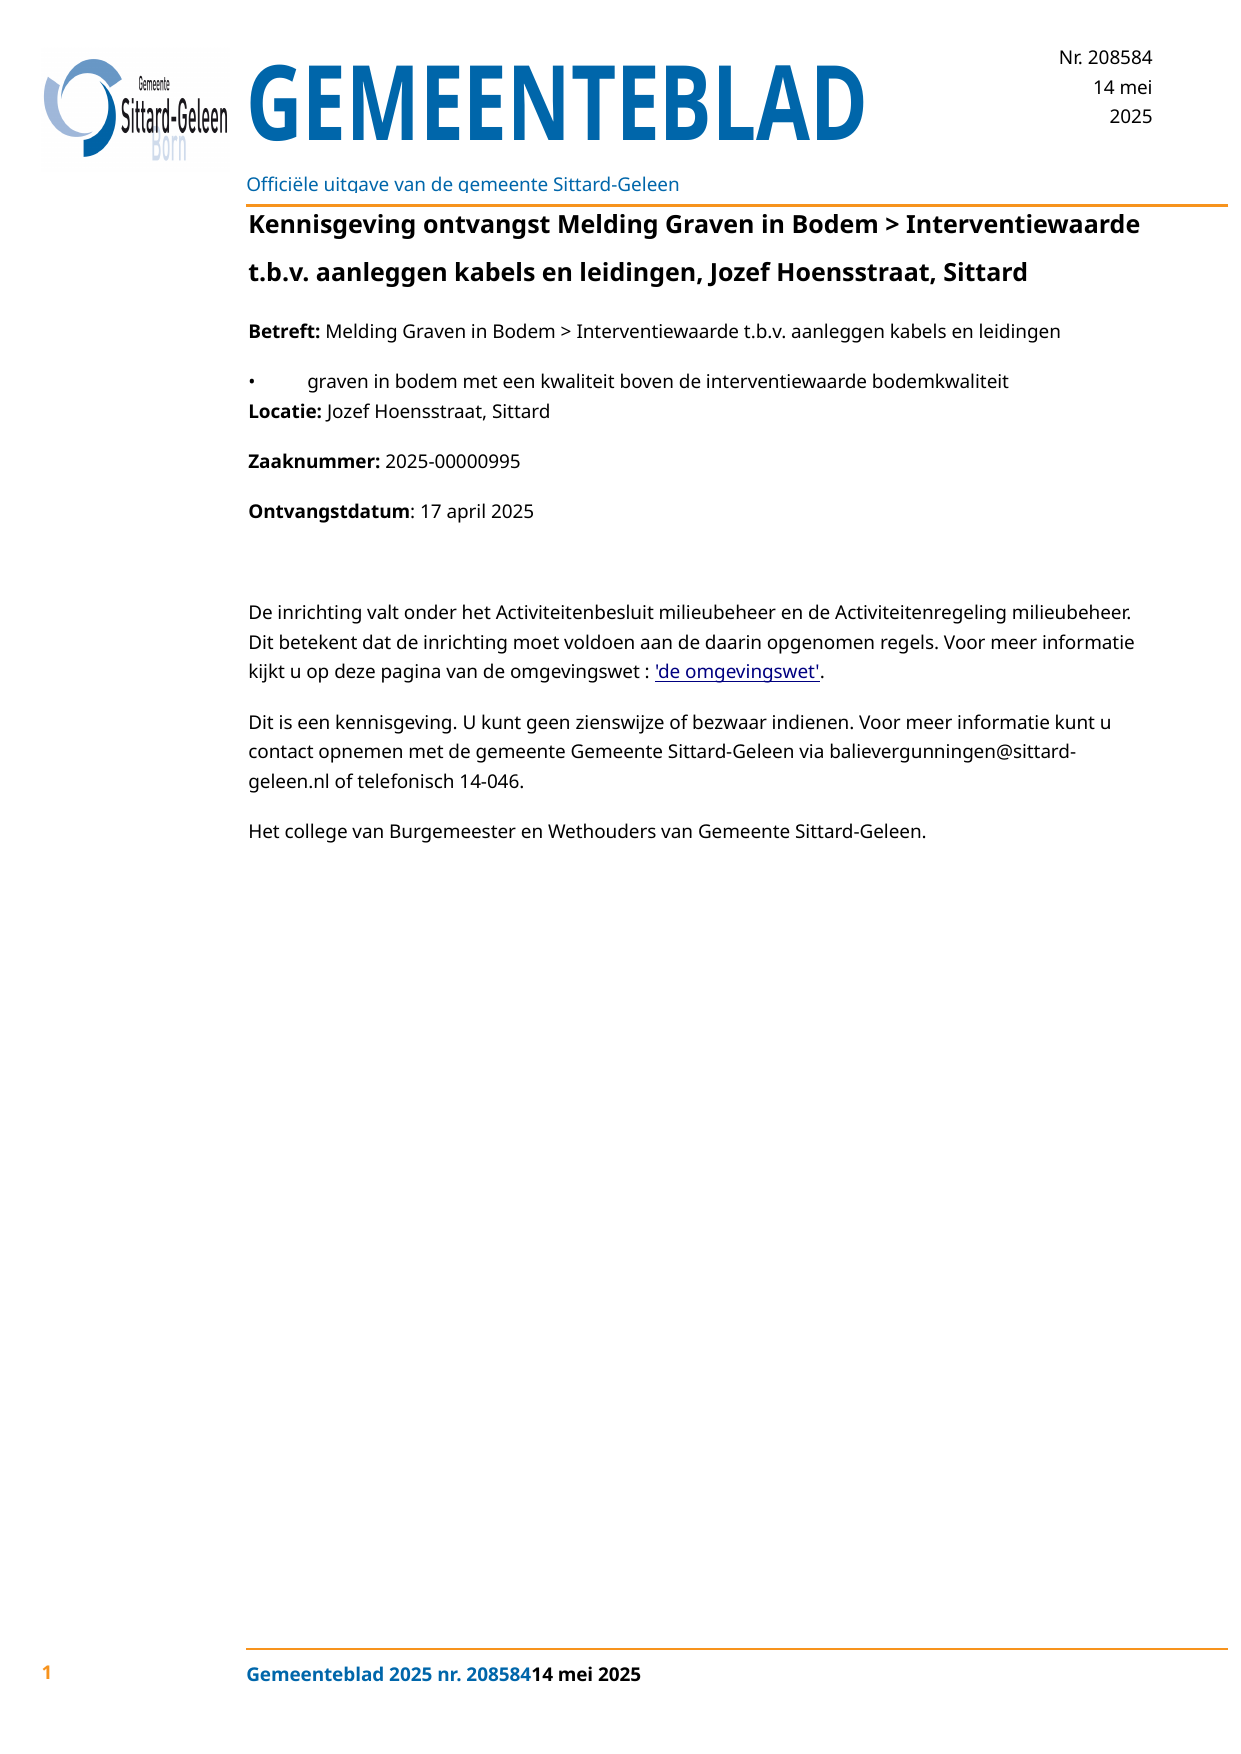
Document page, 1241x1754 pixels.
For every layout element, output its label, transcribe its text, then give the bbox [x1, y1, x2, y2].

picture [41, 47, 231, 172]
text De inrichting valt onder het Activiteitenbesluit milieubeheer en de Activiteitenregeling milieubeheer. Dit betekent dat de inrichting moet voldoen aan de daarin opgenomen regels. Voor meer informatie kijkt u op deze pagina van de omgevingswet : 'de omgevingswet'. [248, 599, 1152, 684]
text Betreft: Melding Graven in Bodem > Interventiewaarde t.b.v. aanleggen kabels en leidingen [248, 318, 1152, 344]
list graven in bodem met een kwaliteit boven de interventiewaarde bodemkwaliteit [248, 368, 1152, 394]
text Locatie: Jozef Hoensstraat, Sittard [248, 398, 1152, 424]
text Zaaknummer: 2025-00000995 [248, 448, 1152, 474]
text Ontvangstdatum: 17 april 2025 [248, 499, 1152, 524]
text Het college van Burgemeester en Wethouders van Gemeente Sittard-Geleen. [248, 819, 1152, 844]
text Kennisgeving ontvangst Melding Graven in Bodem > Interventiewaarde t.b.v. aanleggen kabels en leidingen, Jozef Hoensstraat, Sittard [248, 207, 1152, 288]
text Dit is een kennisgeving. U kunt geen zienswijze of bezwaar indienen. Voor meer informatie kunt u contact opnemen met de gemeente Gemeente Sittard-Geleen via balievergunningen@sittard-geleen.nl of telefonisch 14-046. [248, 709, 1152, 794]
